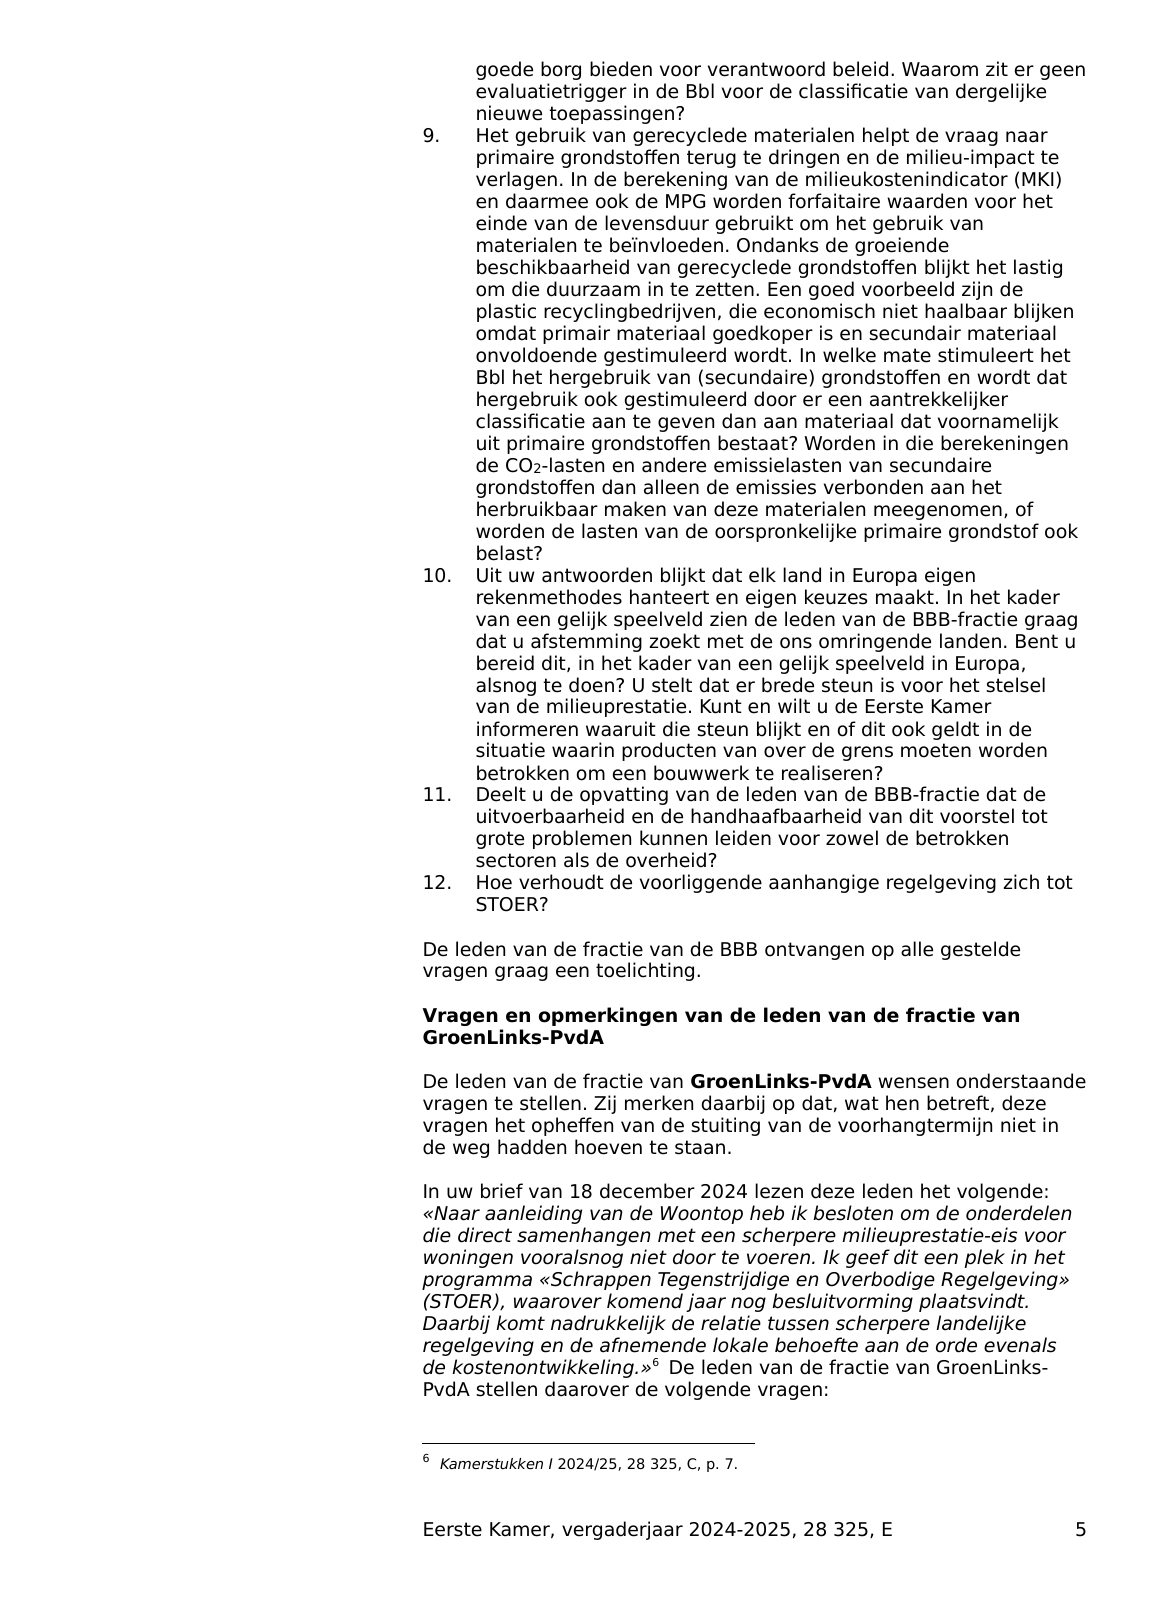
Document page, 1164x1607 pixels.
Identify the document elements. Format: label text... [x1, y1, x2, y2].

text 12. Hoe verhoudt de voorliggende aanhangige regelgeving zich tot STOER? [422, 872, 1087, 916]
text In uw brief van 18 december 2024 lezen deze leden het volgende: [422, 1181, 1087, 1203]
text 11. Deelt u de opvatting van de leden van de BBB-fractie dat de uitvoerbaarheid en de handhaafbaarheid van dit voorstel tot grote problemen kunnen leiden voor zowel de betrokken sectoren als de overheid? [422, 784, 1087, 872]
text goede borg bieden voor verantwoord beleid. Waarom zit er geen evaluatietrigger in de Bbl voor de classificatie van dergelijke nieuwe toepassingen? [422, 59, 1087, 125]
text 9. Het gebruik van gerecyclede materialen helpt de vraag naar primaire grondstoffen terug te dringen en de milieu-impact te verlagen. In de berekening van de milieukostenindicator (MKI) en daarmee ook de MPG worden forfaitaire waarden voor het einde van de levensduur gebruikt om het gebruik van materialen te beïnvloeden. Ondanks de groeiende beschikbaarheid van gerecyclede grondstoffen blijkt het lastig om die duurzaam in te zetten. Een goed voorbeeld zijn de plastic recyclingbedrijven, die economisch niet haalbaar blijken omdat primair materiaal goedkoper is en secundair materiaal onvoldoende gestimuleerd wordt. In welke mate stimuleert het Bbl het hergebruik van (secundaire) grondstoffen en wordt dat hergebruik ook gestimuleerd door er een aantrekkelijker classificatie aan te geven dan aan materiaal dat voornamelijk uit primaire grondstoffen bestaat? Worden in die berekeningen de CO2-lasten en andere emissielasten van secundaire grondstoffen dan alleen de emissies verbonden aan het herbruikbaar maken van deze materialen meegenomen, of worden de lasten van de oorspronkelijke primaire grondstof ook belast? [422, 125, 1087, 564]
text Kamerstukken I 2024/25, 28 325, C, p. 7. [422, 1452, 1087, 1474]
subtitle Vragen en opmerkingen van de leden van de fractie van GroenLinks-PvdA [422, 1004, 1087, 1048]
text De leden van de fractie van GroenLinks-PvdA wensen onderstaande vragen te stellen. Zij merken daarbij op dat, wat hen betreft, deze vragen het opheffen van de stuiting van de voorhangtermijn niet in de weg hadden hoeven te staan. [422, 1071, 1087, 1159]
text «Naar aanleiding van de Woontop heb ik besloten om de onderdelen die direct samenhangen met een scherpere milieuprestatie-eis voor woningen vooralsnog niet door te voeren. Ik geef dit een plek in het programma «Schrappen Tegenstrijdige en Overbodige Regelgeving» (STOER), waarover komend jaar nog besluitvorming plaatsvindt. Daarbij komt nadrukkelijk de relatie tussen scherpere landelijke regelgeving en de afnemende lokale behoefte aan de orde evenals de kostenontwikkeling.» De leden van de fractie van GroenLinks-PvdA stellen daarover de volgende vragen: [422, 1203, 1087, 1401]
text 10. Uit uw antwoorden blijkt dat elk land in Europa eigen rekenmethodes hanteert en eigen keuzes maakt. In het kader van een gelijk speelveld zien de leden van de BBB-fractie graag dat u afstemming zoekt met de ons omringende landen. Bent u bereid dit, in het kader van een gelijk speelveld in Europa, alsnog te doen? U stelt dat er brede steun is voor het stelsel van de milieuprestatie. Kunt en wilt u de Eerste Kamer informeren waaruit die steun blijkt en of dit ook geldt in de situatie waarin producten van over de grens moeten worden betrokken om een bouwwerk te realiseren? [422, 564, 1087, 784]
text De leden van de fractie van de BBB ontvangen op alle gestelde vragen graag een toelichting. [422, 938, 1087, 982]
